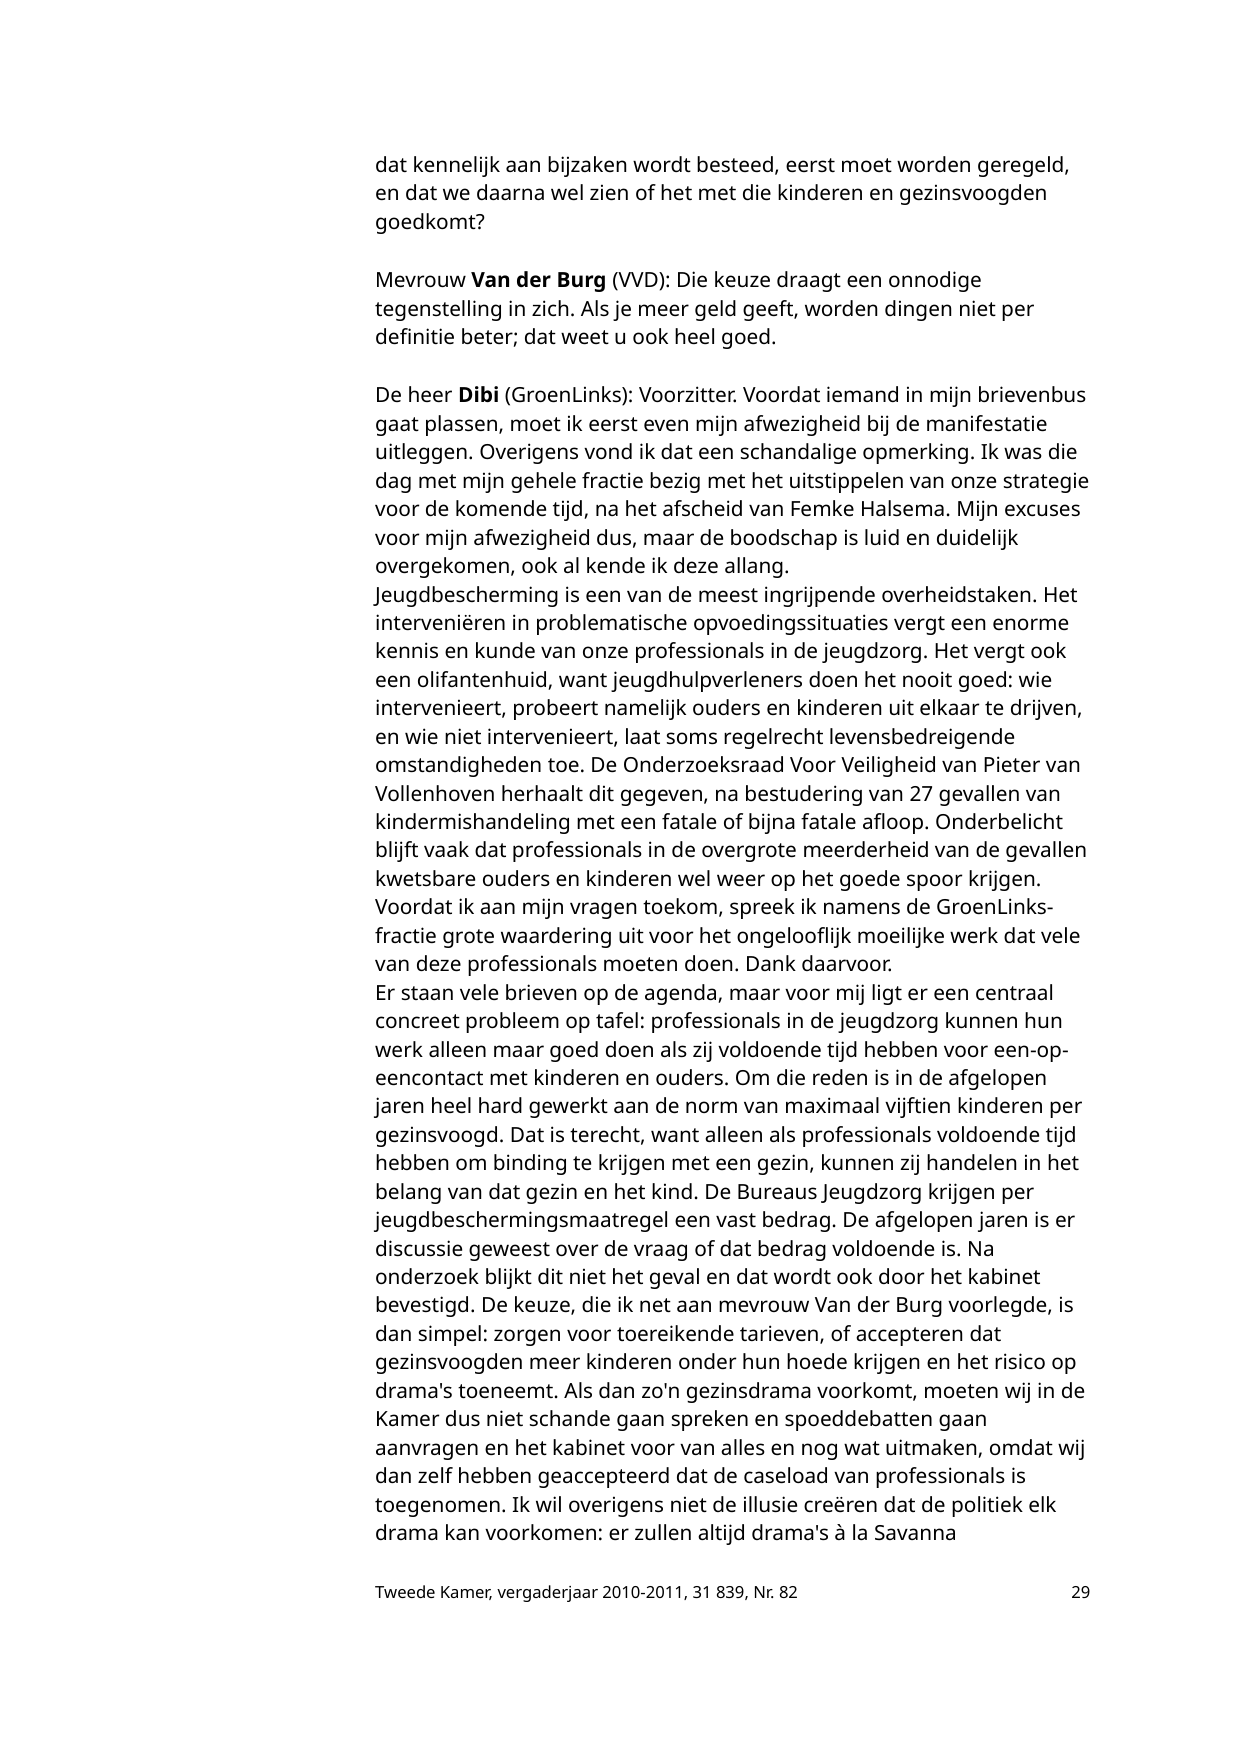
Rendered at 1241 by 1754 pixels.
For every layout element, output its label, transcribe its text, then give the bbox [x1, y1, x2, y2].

text De heer Dibi (GroenLinks): Voorzitter. Voordat iemand in mijn brievenbus gaat plassen, moet ik eerst even mijn afwezigheid bij de manifestatie uitleggen. Overigens vond ik dat een schandalige opmerking. Ik was die dag met mijn gehele fractie bezig met het uitstippelen van onze strategie voor de komende tijd, na het afscheid van Femke Halsema. Mijn excuses voor mijn afwezigheid dus, maar de boodschap is luid en duidelijk overgekomen, ook al kende ik deze allang. [375, 381, 1090, 580]
text Jeugdbescherming is een van de meest ingrijpende overheidstaken. Het interveniëren in problematische opvoedingssituaties vergt een enorme kennis en kunde van onze professionals in de jeugdzorg. Het vergt ook een olifantenhuid, want jeugdhulpverleners doen het nooit goed: wie intervenieert, probeert namelijk ouders en kinderen uit elkaar te drijven, en wie niet intervenieert, laat soms regelrecht levensbedreigende omstandigheden toe. De Onderzoeksraad Voor Veiligheid van Pieter van Vollenhoven herhaalt dit gegeven, na bestudering van 27 gevallen van kindermishandeling met een fatale of bijna fatale afloop. Onderbelicht blijft vaak dat professionals in de overgrote meerderheid van de gevallen kwetsbare ouders en kinderen wel weer op het goede spoor krijgen. Voordat ik aan mijn vragen toekom, spreek ik namens de GroenLinks-fractie grote waardering uit voor het ongelooflijk moeilijke werk dat vele van deze professionals moeten doen. Dank daarvoor. [375, 580, 1090, 978]
text Er staan vele brieven op de agenda, maar voor mij ligt er een centraal concreet probleem op tafel: professionals in de jeugdzorg kunnen hun werk alleen maar goed doen als zij voldoende tijd hebben voor een-op-eencontact met kinderen en ouders. Om die reden is in de afgelopen jaren heel hard gewerkt aan de norm van maximaal vijftien kinderen per gezinsvoogd. Dat is terecht, want alleen als professionals voldoende tijd hebben om binding te krijgen met een gezin, kunnen zij handelen in het belang van dat gezin en het kind. De Bureaus Jeugdzorg krijgen per jeugdbeschermingsmaatregel een vast bedrag. De afgelopen jaren is er discussie geweest over de vraag of dat bedrag voldoende is. Na onderzoek blijkt dit niet het geval en dat wordt ook door het kabinet bevestigd. De keuze, die ik net aan mevrouw Van der Burg voorlegde, is dan simpel: zorgen voor toereikende tarieven, of accepteren dat gezinsvoogden meer kinderen onder hun hoede krijgen en het risico op drama's toeneemt. Als dan zo'n gezinsdrama voorkomt, moeten wij in de Kamer dus niet schande gaan spreken en spoeddebatten gaan aanvragen en het kabinet voor van alles en nog wat uitmaken, omdat wij dan zelf hebben geaccepteerd dat de caseload van professionals is toegenomen. Ik wil overigens niet de illusie creëren dat de politiek elk drama kan voorkomen: er zullen altijd drama's à la Savanna [375, 978, 1090, 1547]
text dat kennelijk aan bijzaken wordt besteed, eerst moet worden geregeld, en dat we daarna wel zien of het met die kinderen en gezinsvoogden goedkomt? [375, 150, 1090, 235]
text Mevrouw Van der Burg (VVD): Die keuze draagt een onnodige tegenstelling in zich. Als je meer geld geeft, worden dingen niet per definitie beter; dat weet u ook heel goed. [375, 265, 1090, 351]
